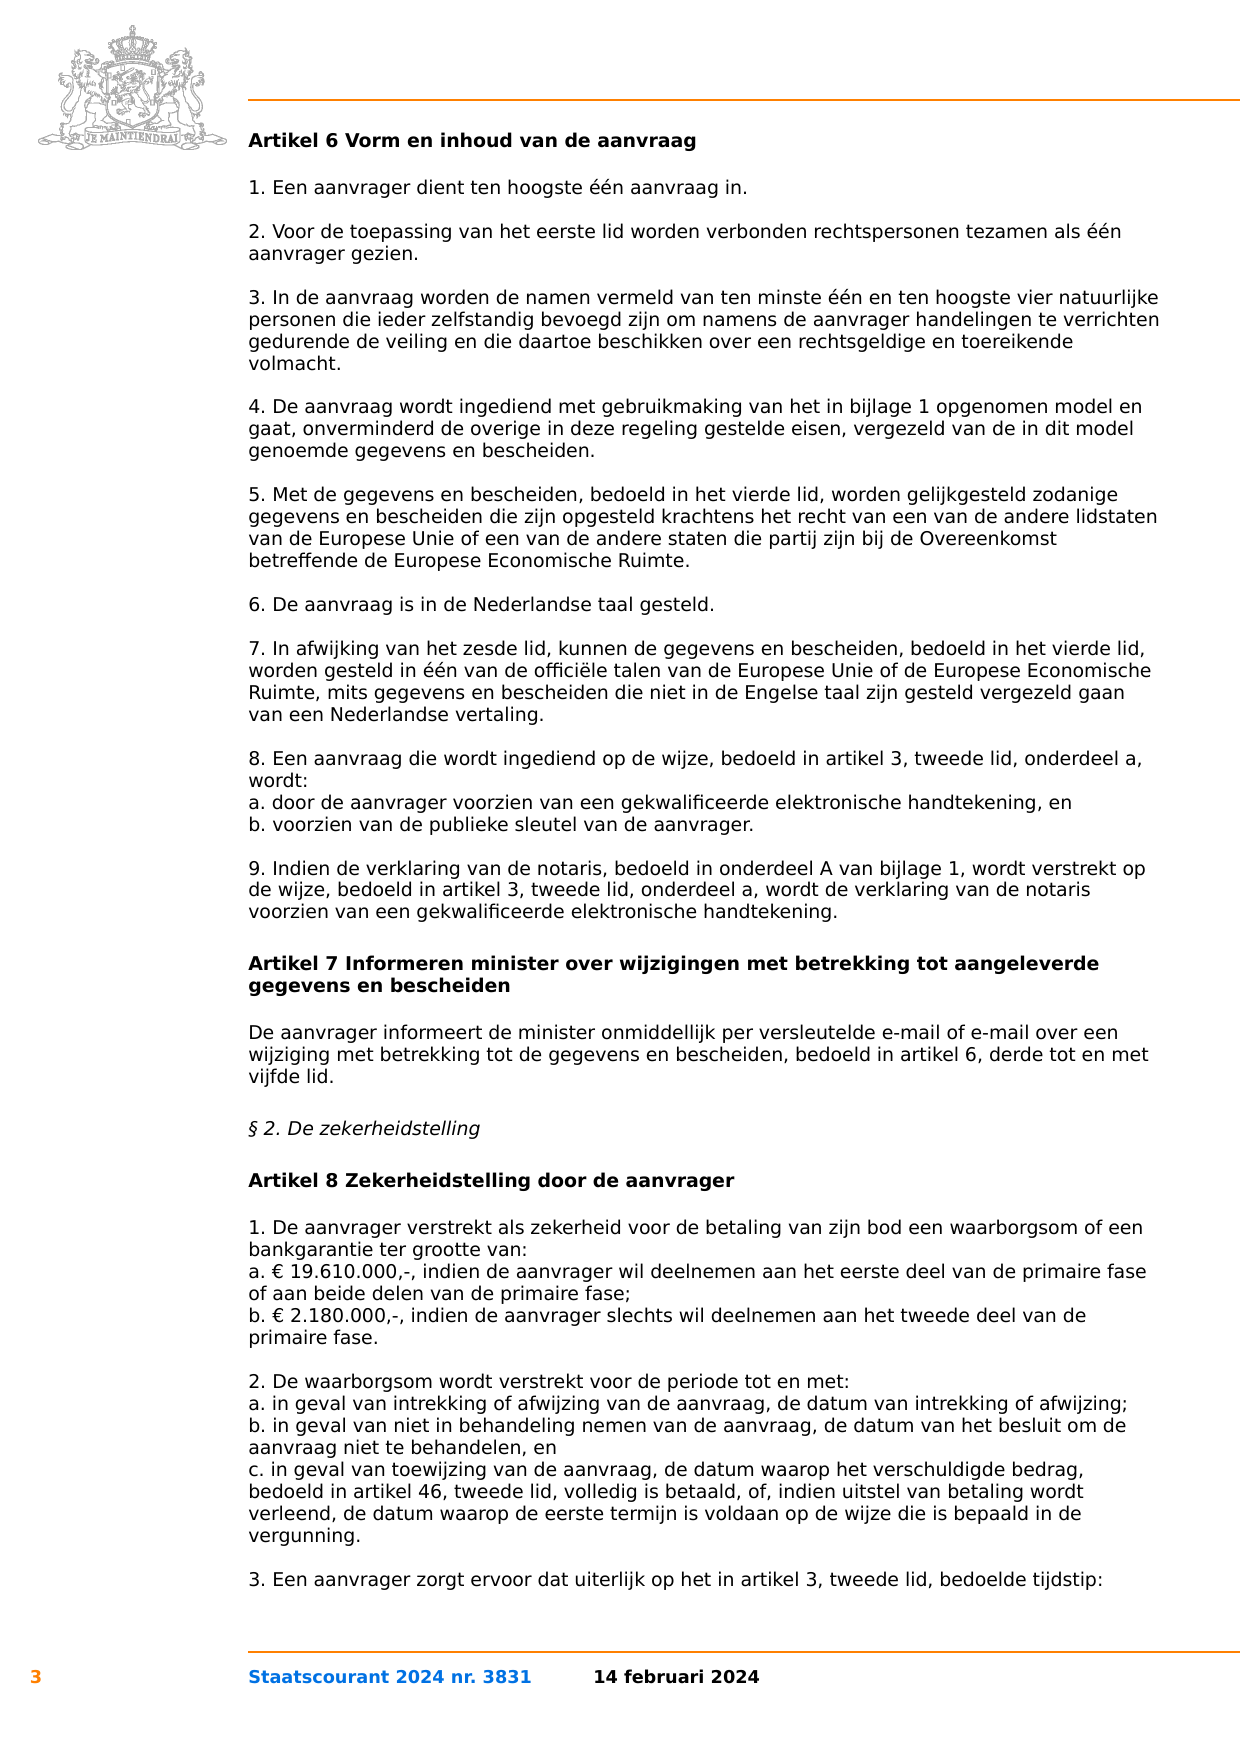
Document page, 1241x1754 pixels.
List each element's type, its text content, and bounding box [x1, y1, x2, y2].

text 3. In de aanvraag worden de namen vermeld van ten minste één en ten hoogste vier natuurlijke personen die ieder zelfstandig bevoegd zijn om namens de aanvrager handelingen te verrichten gedurende de veiling en die daartoe beschikken over een rechtsgeldige en toereikende volmacht. [248, 287, 1163, 374]
text b. in geval van niet in behandeling nemen van de aanvraag, de datum van het besluit om de aanvraag niet te behandelen, en [248, 1415, 1163, 1459]
text 4. De aanvraag wordt ingediend met gebruikmaking van het in bijlage 1 opgenomen model en gaat, onverminderd de overige in deze regeling gestelde eisen, vergezeld van de in dit model genoemde gegevens en bescheiden. [248, 396, 1163, 462]
text De aanvrager informeert de minister onmiddellijk per versleutelde e-mail of e-mail over een wijziging met betrekking tot de gegevens en bescheiden, bedoeld in artikel 6, derde tot en met vijfde lid. [248, 1022, 1163, 1088]
text 2. Voor de toepassing van het eerste lid worden verbonden rechtspersonen tezamen als één aanvrager gezien. [248, 221, 1163, 265]
text 8. Een aanvraag die wordt ingediend op de wijze, bedoeld in artikel 3, tweede lid, onderdeel a, wordt: [248, 748, 1163, 792]
text 1. Een aanvrager dient ten hoogste één aanvraag in. [248, 177, 1163, 199]
text a. in geval van intrekking of afwijzing van de aanvraag, de datum van intrekking of afwijzing; [248, 1393, 1163, 1415]
text c. in geval van toewijzing van de aanvraag, de datum waarop het verschuldigde bedrag, bedoeld in artikel 46, tweede lid, volledig is betaald, of, indien uitstel van betaling wordt verleend, de datum waarop de eerste termijn is voldaan op de wijze die is bepaald in de vergunning. [248, 1459, 1163, 1547]
text 3. Een aanvrager zorgt ervoor dat uiterlijk op het in artikel 3, tweede lid, bedoelde tijdstip: [248, 1569, 1163, 1591]
subtitle Artikel 8 Zekerheidstelling door de aanvrager [248, 1170, 1163, 1192]
subtitle Artikel 7 Informeren minister over wijzigingen met betrekking tot aangeleverde gegevens en bescheiden [248, 953, 1163, 997]
text 6. De aanvraag is in de Nederlandse taal gesteld. [248, 594, 1163, 616]
text b. € 2.180.000,-, indien de aanvrager slechts wil deelnemen aan het tweede deel van de primaire fase. [248, 1305, 1163, 1349]
text a. door de aanvrager voorzien van een gekwalificeerde elektronische handtekening, en [248, 792, 1163, 813]
text 2. De waarborgsom wordt verstrekt voor de periode tot en met: [248, 1371, 1163, 1393]
text 1. De aanvrager verstrekt als zekerheid voor de betaling van zijn bod een waarborgsom of een bankgarantie ter grootte van: [248, 1217, 1163, 1261]
text 5. Met de gegevens en bescheiden, bedoeld in het vierde lid, worden gelijkgesteld zodanige gegevens en bescheiden die zijn opgesteld krachtens het recht van een van de andere lidstaten van de Europese Unie of een van de andere staten die partij zijn bij de Overeenkomst betreffende de Europese Economische Ruimte. [248, 484, 1163, 572]
subtitle Artikel 6 Vorm en inhoud van de aanvraag [248, 130, 1163, 152]
picture [38, 25, 227, 150]
text b. voorzien van de publieke sleutel van de aanvrager. [248, 813, 1163, 836]
subtitle § 2. De zekerheidstelling [248, 1118, 1163, 1140]
text a. € 19.610.000,-, indien de aanvrager wil deelnemen aan het eerste deel van de primaire fase of aan beide delen van de primaire fase; [248, 1261, 1163, 1305]
text 9. Indien de verklaring van de notaris, bedoeld in onderdeel A van bijlage 1, wordt verstrekt op de wijze, bedoeld in artikel 3, tweede lid, onderdeel a, wordt de verklaring van de notaris voorzien van een gekwalificeerde elektronische handtekening. [248, 857, 1163, 923]
text 7. In afwijking van het zesde lid, kunnen de gegevens en bescheiden, bedoeld in het vierde lid, worden gesteld in één van de officiële talen van de Europese Unie of de Europese Economische Ruimte, mits gegevens en bescheiden die niet in de Engelse taal zijn gesteld vergezeld gaan van een Nederlandse vertaling. [248, 638, 1163, 726]
